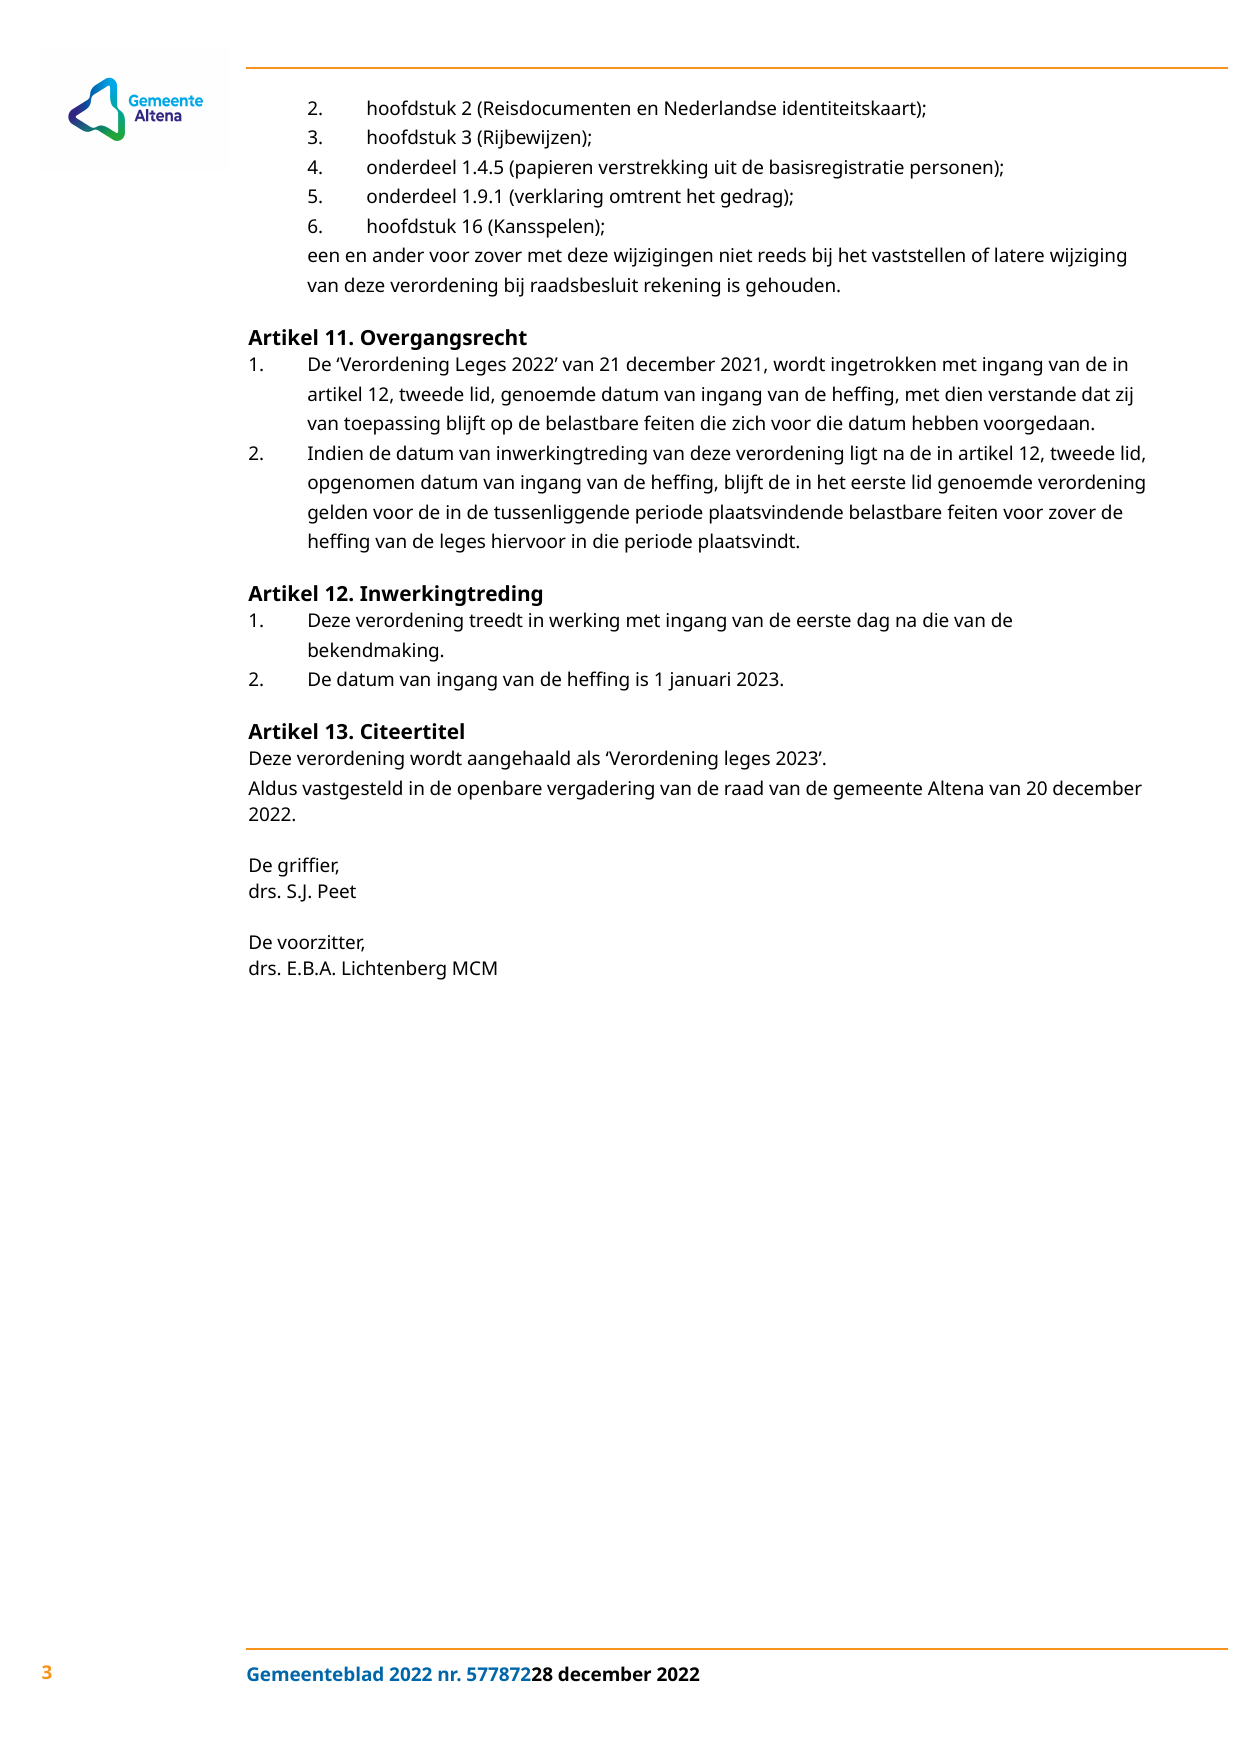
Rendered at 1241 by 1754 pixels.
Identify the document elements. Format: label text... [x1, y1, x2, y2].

picture [41, 47, 231, 172]
list hoofdstuk 16 (Kansspelen); [307, 213, 1152, 239]
list Indien de datum van inwerkingtreding van deze verordening ligt na de in artikel 12, tweede lid, opgenomen datum van ingang van de heffing, blijft de in het eerste lid genoemde verordening gelden voor de in de tussenliggende periode plaatsvindende belastbare feiten voor zover de heffing van de leges hiervoor in die periode plaatsvindt. [248, 440, 1152, 554]
text drs. S.J. Peet [248, 878, 1152, 904]
list De ‘Verordening Leges 2022’ van 21 december 2021, wordt ingetrokken met ingang van de in artikel 12, tweede lid, genoemde datum van ingang van de heffing, met dien verstande dat zij van toepassing blijft op de belastbare feiten die zich voor die datum hebben voorgedaan. [248, 351, 1152, 436]
list De datum van ingang van de heffing is 1 januari 2023. [248, 667, 1152, 692]
list Deze verordening treedt in werking met ingang van de eerste dag na die van de bekendmaking. [248, 607, 1152, 663]
text Aldus vastgesteld in de openbare vergadering van de raad van de gemeente Altena van 20 december 2022. [248, 775, 1152, 827]
text Artikel 13. Citeertitel [248, 717, 1152, 746]
list onderdeel 1.4.5 (papieren verstrekking uit de basisregistratie personen); [307, 154, 1152, 180]
text Deze verordening wordt aangehaald als ‘Verordening leges 2023’. [248, 746, 1152, 771]
text De griffier, [248, 852, 1152, 878]
list hoofdstuk 3 (Rijbewijzen); [307, 124, 1152, 150]
list hoofdstuk 2 (Reisdocumenten en Nederlandse identiteitskaart); [307, 95, 1152, 121]
text drs. E.B.A. Lichtenberg MCM [248, 955, 1152, 981]
text De voorzitter, [248, 929, 1152, 955]
list onderdeel 1.9.1 (verklaring omtrent het gedrag); [307, 183, 1152, 209]
text Artikel 12. Inwerkingtreding [248, 579, 1152, 607]
list een en ander voor zover met deze wijzigingen niet reeds bij het vaststellen of latere wijziging van deze verordening bij raadsbesluit rekening is gehouden. [248, 243, 1152, 298]
text Artikel 11. Overgangsrecht [248, 323, 1152, 351]
